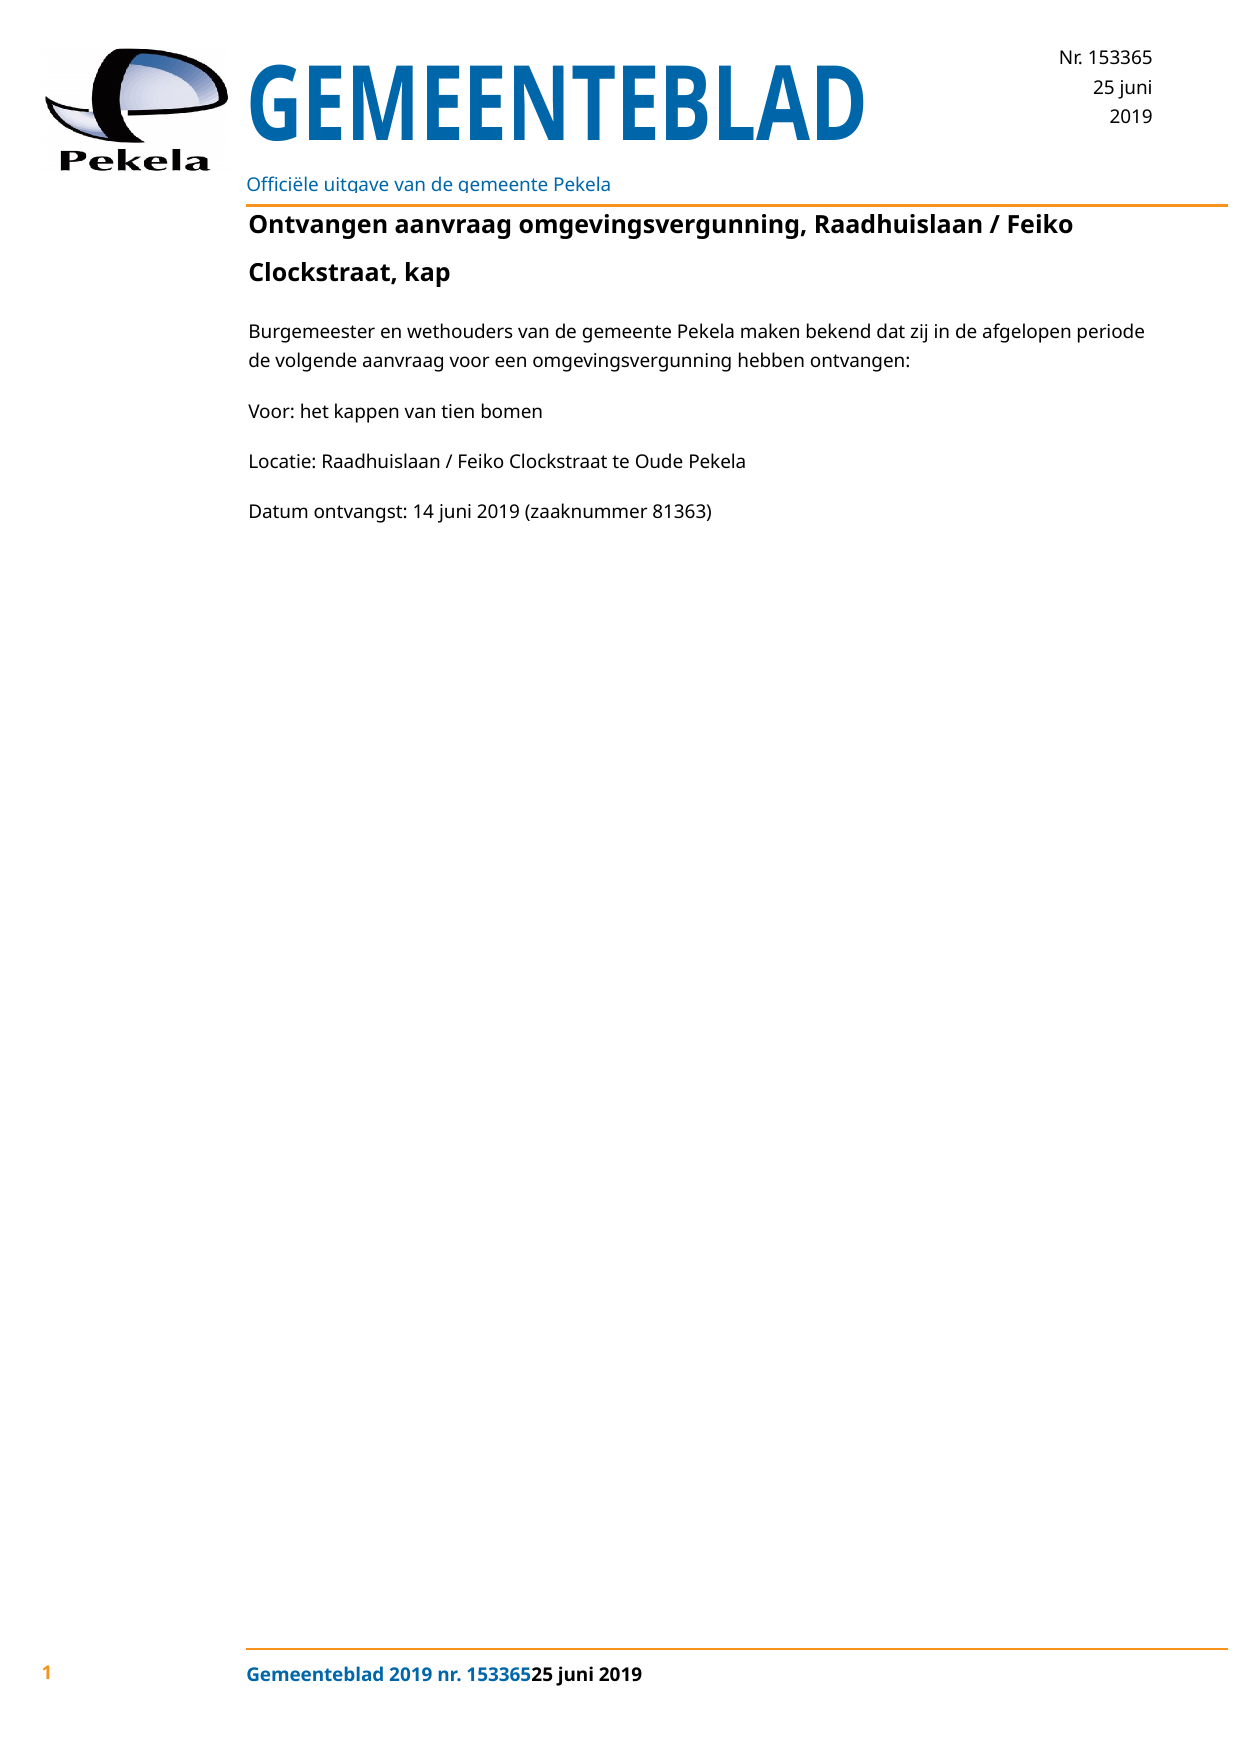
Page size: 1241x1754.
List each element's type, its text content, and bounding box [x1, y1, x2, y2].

picture [41, 47, 231, 172]
text Datum ontvangst: 14 juni 2019 (zaaknummer 81363) [248, 499, 1152, 524]
text Voor: het kappen van tien bomen [248, 398, 1152, 424]
text Locatie: Raadhuislaan / Feiko Clockstraat te Oude Pekela [248, 448, 1152, 474]
text Burgemeester en wethouders van de gemeente Pekela maken bekend dat zij in de afgelopen periode de volgende aanvraag voor een omgevingsvergunning hebben ontvangen: [248, 318, 1152, 373]
text Ontvangen aanvraag omgevingsvergunning, Raadhuislaan / Feiko Clockstraat, kap [248, 207, 1152, 288]
